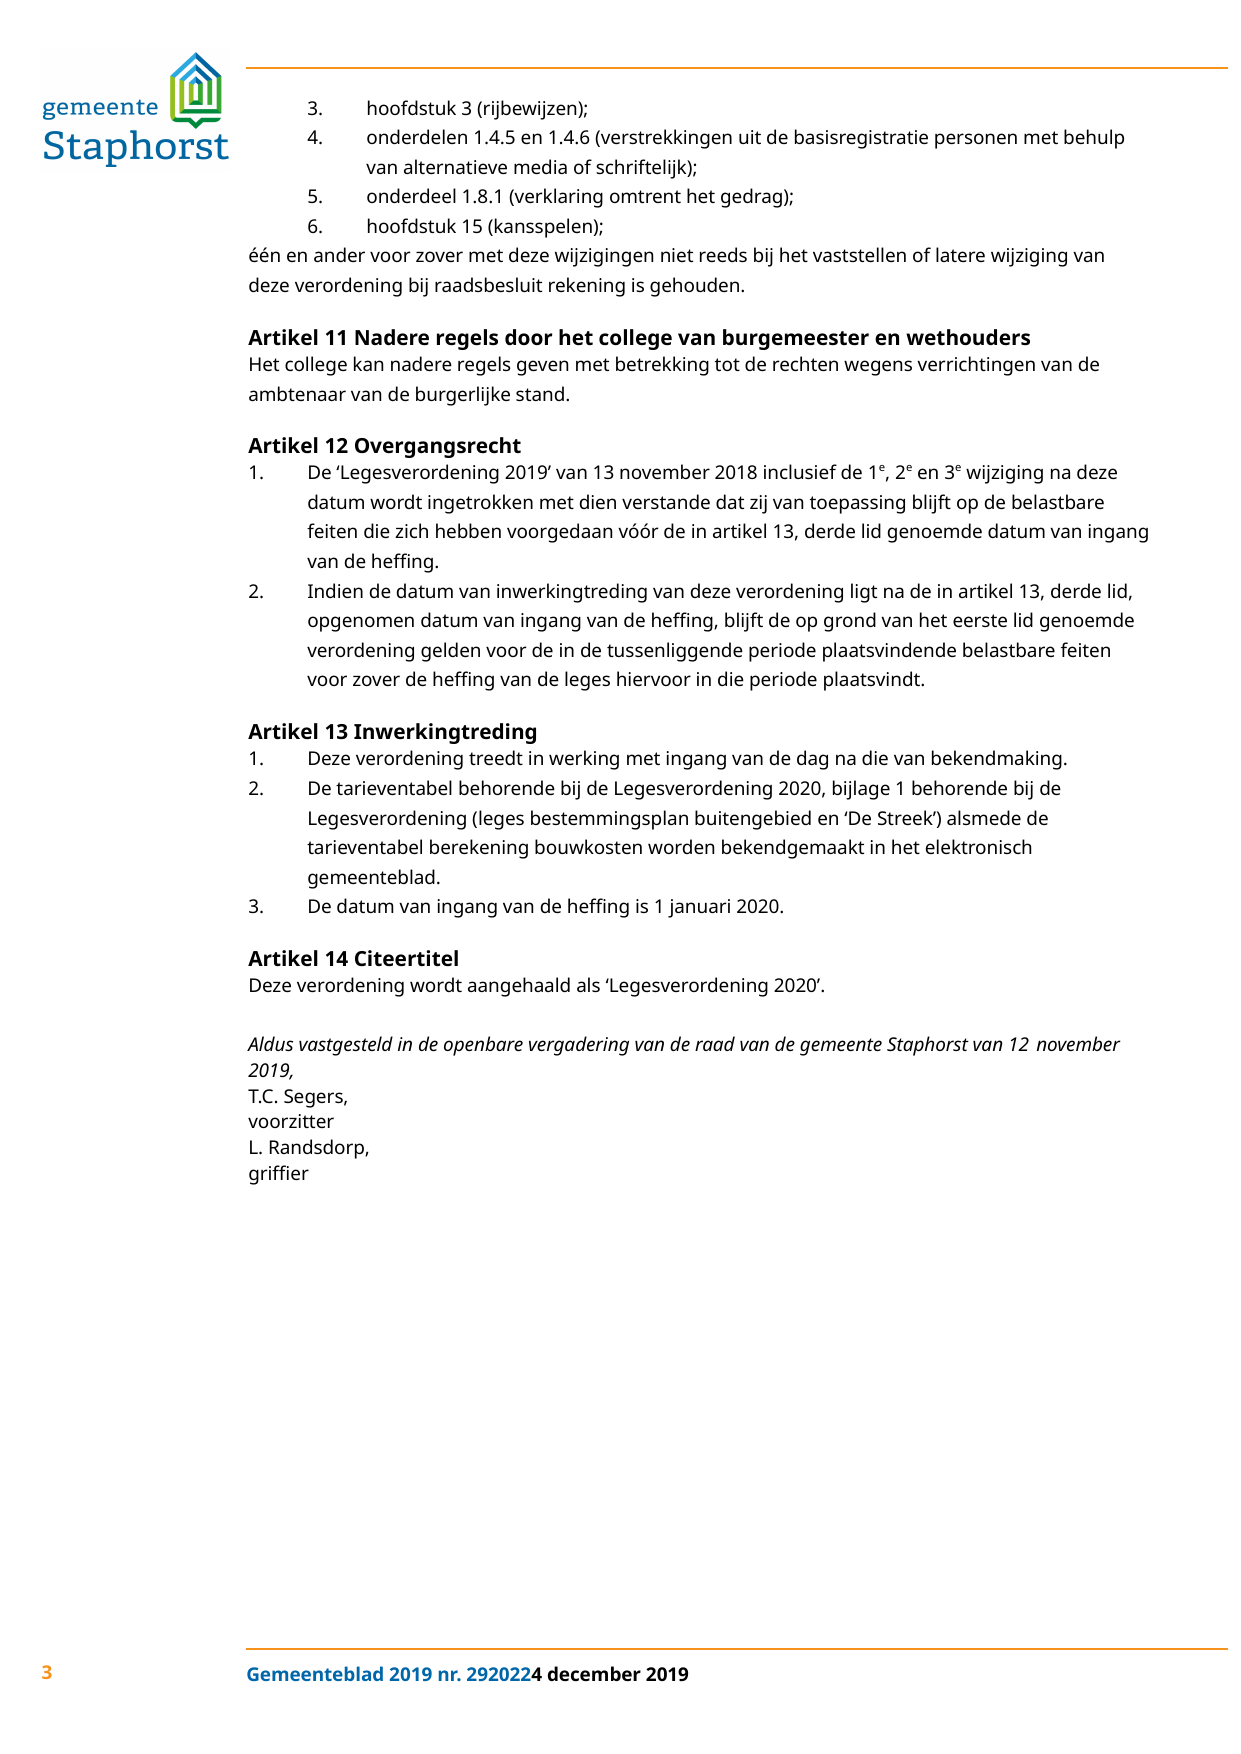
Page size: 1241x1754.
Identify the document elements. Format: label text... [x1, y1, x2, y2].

text Artikel 11 Nadere regels door het college van burgemeester en wethouders [248, 323, 1152, 351]
picture [41, 47, 231, 172]
text Artikel 13 Inwerkingtreding [248, 717, 1152, 746]
list hoofdstuk 15 (kansspelen); [307, 213, 1152, 239]
text voorzitter [248, 1109, 1152, 1134]
text L. Randsdorp, [248, 1134, 1152, 1160]
list De tarieventabel behorende bij de Legesverordening 2020, bijlage 1 behorende bij de Legesverordening (leges bestemmingsplan buitengebied en ‘De Streek’) alsmede de tarieventabel berekening bouwkosten worden bekendgemaakt in het elektronisch gemeenteblad. [248, 775, 1152, 889]
text één en ander voor zover met deze wijzigingen niet reeds bij het vaststellen of latere wijziging van deze verordening bij raadsbesluit rekening is gehouden. [248, 243, 1152, 298]
list onderdeel 1.8.1 (verklaring omtrent het gedrag); [307, 183, 1152, 209]
text Aldus vastgesteld in de openbare vergadering van de raad van de gemeente Staphorst van 12 november 2019, [248, 1031, 1152, 1083]
list De datum van ingang van de heffing is 1 januari 2020. [248, 893, 1152, 919]
list hoofdstuk 3 (rijbewijzen); [307, 95, 1152, 121]
text Artikel 12 Overgangsrecht [248, 431, 1152, 459]
list De ‘Legesverordening 2019’ van 13 november 2018 inclusief de 1e, 2e en 3e wijziging na deze datum wordt ingetrokken met dien verstande dat zij van toepassing blijft op de belastbare feiten die zich hebben voorgedaan vóór de in artikel 13, derde lid genoemde datum van ingang van de heffing. [248, 459, 1152, 574]
list Indien de datum van inwerkingtreding van deze verordening ligt na de in artikel 13, derde lid, opgenomen datum van ingang van de heffing, blijft de op grond van het eerste lid genoemde verordening gelden voor de in de tussenliggende periode plaatsvindende belastbare feiten voor zover de heffing van de leges hiervoor in die periode plaatsvindt. [248, 578, 1152, 692]
text Deze verordening wordt aangehaald als ‘Legesverordening 2020’. [248, 972, 1152, 998]
text griffier [248, 1160, 1152, 1186]
list Deze verordening treedt in werking met ingang van de dag na die van bekendmaking. [248, 746, 1152, 771]
text Het college kan nadere regels geven met betrekking tot de rechten wegens verrichtingen van de ambtenaar van de burgerlijke stand. [248, 351, 1152, 406]
text T.C. Segers, [248, 1083, 1152, 1109]
text Artikel 14 Citeertitel [248, 944, 1152, 972]
list onderdelen 1.4.5 en 1.4.6 (verstrekkingen uit de basisregistratie personen met behulp van alternatieve media of schriftelijk); [307, 124, 1152, 180]
